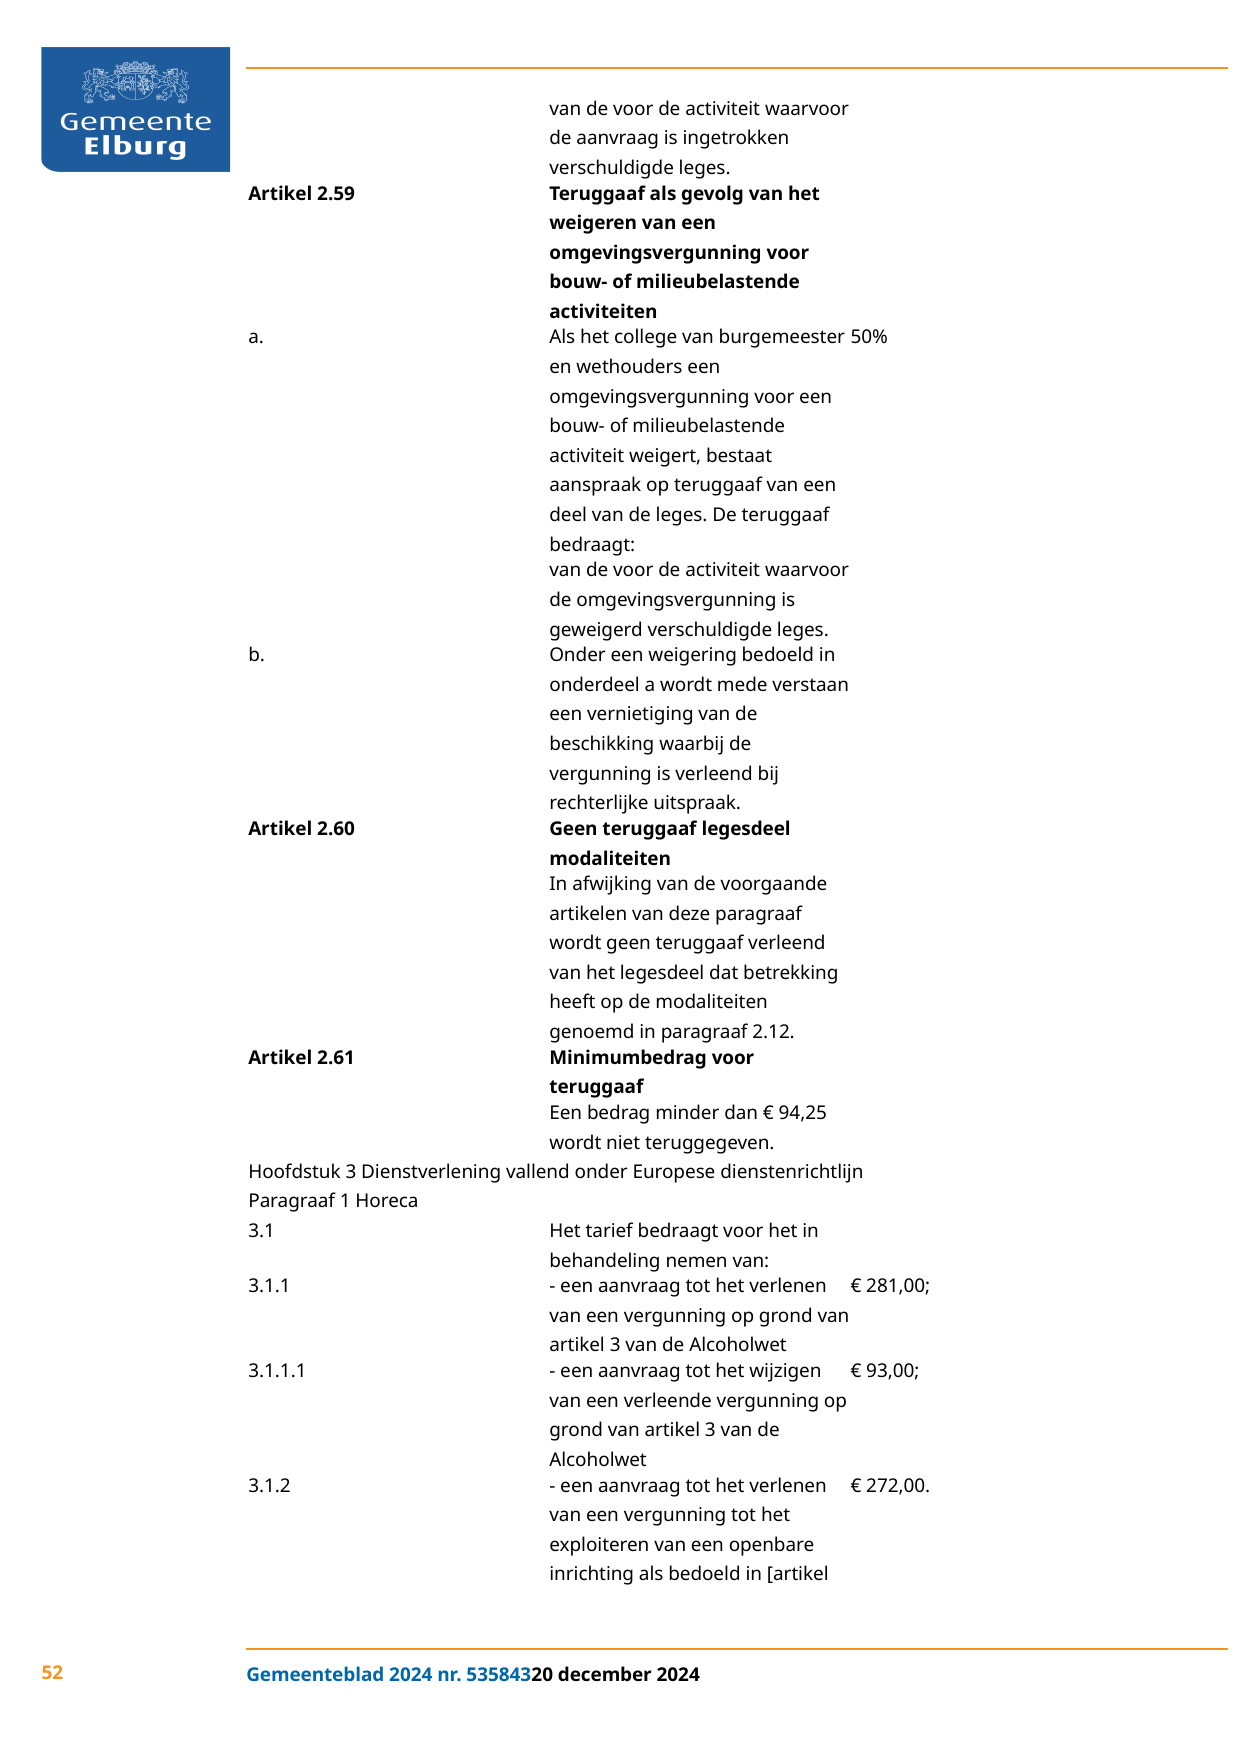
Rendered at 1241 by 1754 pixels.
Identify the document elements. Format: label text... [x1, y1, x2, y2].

table_cell Minimumbedrag voor teruggaaf [549, 1044, 850, 1099]
table_cell a. [248, 324, 549, 557]
table_cell [850, 95, 1152, 180]
table_cell b. [248, 641, 549, 815]
table_cell 50% [850, 324, 1152, 557]
table_cell Artikel 2.59 [248, 180, 549, 324]
table_cell - een aanvraag tot het verlenen van een vergunning op grond van artikel 3 van de Alcoholwet [549, 1273, 850, 1357]
table_cell [850, 1044, 1152, 1099]
table_cell 3.1.2 [248, 1472, 549, 1586]
text Hoofdstuk 3 Dienstverlening vallend onder Europese dienstenrichtlijn [248, 1158, 1152, 1184]
table_cell € 93,00; [850, 1358, 1152, 1472]
table_cell Artikel 2.61 [248, 1044, 549, 1099]
table_cell - een aanvraag tot het verlenen van een vergunning tot het exploiteren van een openbare inrichting als bedoeld in [artikel [549, 1472, 850, 1586]
table_cell [850, 180, 1152, 324]
table_cell In afwijking van de voorgaande artikelen van deze paragraaf wordt geen teruggaaf verleend van het legesdeel dat betrekking heeft op de modaliteiten genoemd in paragraaf 2.12. [549, 870, 850, 1044]
table_cell € 281,00; [850, 1273, 1152, 1357]
table_cell [248, 870, 549, 1044]
table_cell Teruggaaf als gevolg van het weigeren van een omgevingsvergunning voor bouw- of milieubelastende activiteiten [549, 180, 850, 324]
table_header 3.1 [248, 1217, 549, 1272]
table_cell Onder een weigering bedoeld in onderdeel a wordt mede verstaan een vernietiging van de beschikking waarbij de vergunning is verleend bij rechterlijke uitspraak. [549, 641, 850, 815]
table_cell - een aanvraag tot het wijzigen van een verleende vergunning op grond van artikel 3 van de Alcoholwet [549, 1358, 850, 1472]
table_cell Geen teruggaaf legesdeel modaliteiten [549, 815, 850, 870]
table_cell 3.1.1 [248, 1273, 549, 1357]
table_cell [850, 815, 1152, 870]
table_cell van de voor de activiteit waarvoor de omgevingsvergunning is geweigerd verschuldigde leges. [549, 557, 850, 641]
table_cell [850, 870, 1152, 1044]
table_cell € 272,00. [850, 1472, 1152, 1586]
table_cell [850, 1099, 1152, 1155]
table_cell [850, 557, 1152, 641]
picture [41, 47, 231, 172]
table_header [850, 1217, 1152, 1272]
table_cell [850, 641, 1152, 815]
table_header Het tarief bedraagt voor het in behandeling nemen van: [549, 1217, 850, 1272]
table_cell Een bedrag minder dan € 94,25 wordt niet teruggegeven. [549, 1099, 850, 1155]
table_cell [248, 557, 549, 641]
table_cell Als het college van burgemeester en wethouders een omgevingsvergunning voor een bouw- of milieubelastende activiteit weigert, bestaat aanspraak op teruggaaf van een deel van de leges. De teruggaaf bedraagt: [549, 324, 850, 557]
text Paragraaf 1 Horeca [248, 1187, 1152, 1213]
table_cell [248, 95, 549, 180]
table_cell Artikel 2.60 [248, 815, 549, 870]
table_cell [248, 1099, 549, 1155]
table_cell van de voor de activiteit waarvoor de aanvraag is ingetrokken verschuldigde leges. [549, 95, 850, 180]
table_cell 3.1.1.1 [248, 1358, 549, 1472]
